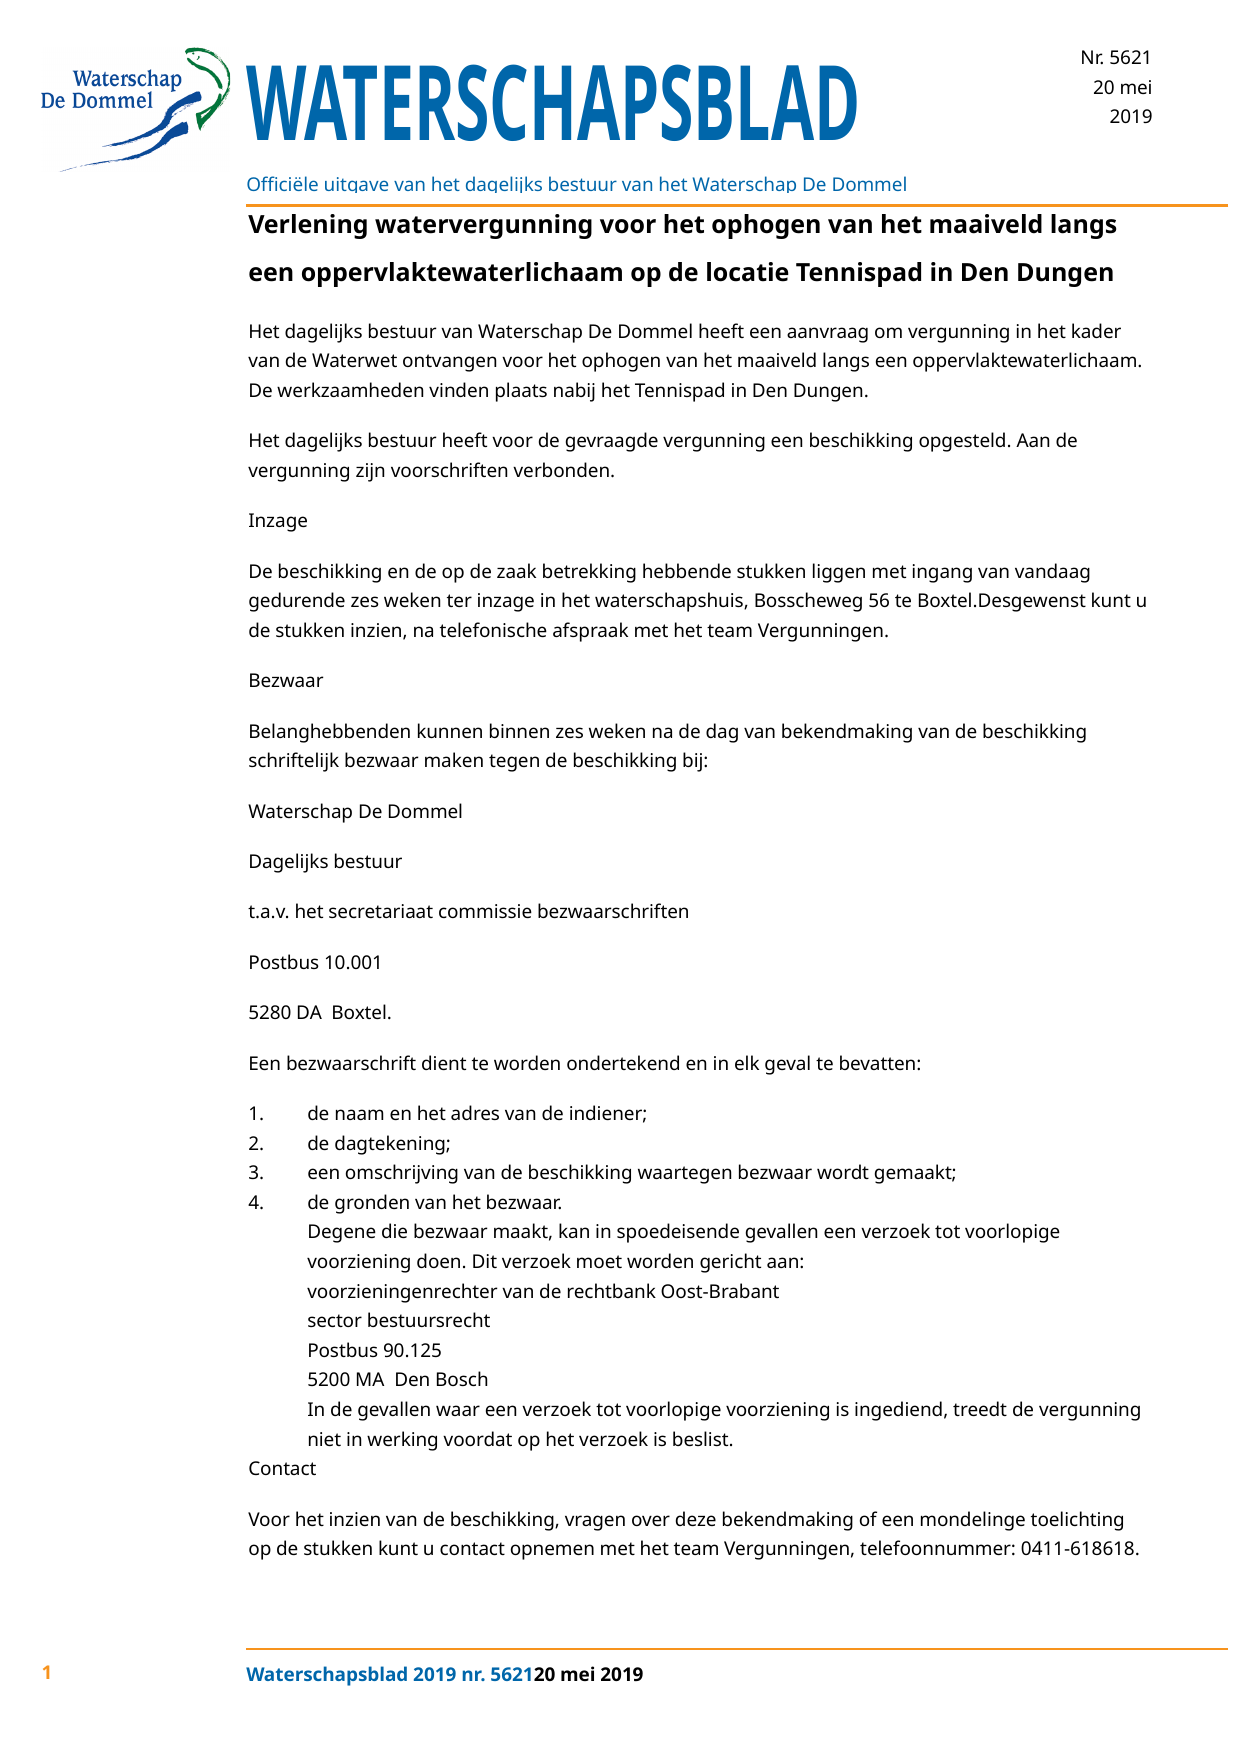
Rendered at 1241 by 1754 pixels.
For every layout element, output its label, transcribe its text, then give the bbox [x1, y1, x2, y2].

text Een bezwaarschrift dient te worden ondertekend en in elk geval te bevatten: [248, 1050, 1152, 1076]
picture [41, 47, 231, 172]
text Postbus 10.001 [248, 949, 1152, 975]
text Waterschap De Dommel [248, 798, 1152, 824]
text t.a.v. het secretariaat commissie bezwaarschriften [248, 899, 1152, 924]
list Postbus 90.125 [248, 1337, 1152, 1363]
text De beschikking en de op de zaak betrekking hebbende stukken liggen met ingang van vandaag gedurende zes weken ter inzage in het waterschapshuis, Bosscheweg 56 te Boxtel.Desgewenst kunt u de stukken inzien, na telefonische afspraak met het team Vergunningen. [248, 558, 1152, 643]
list een omschrijving van de beschikking waartegen bezwaar wordt gemaakt; [248, 1159, 1152, 1185]
text Inzage [248, 507, 1152, 533]
list Degene die bezwaar maakt, kan in spoedeisende gevallen een verzoek tot voorlopige voorziening doen. Dit verzoek moet worden gericht aan: [248, 1219, 1152, 1274]
text Dagelijks bestuur [248, 848, 1152, 874]
text Contact [248, 1455, 1152, 1481]
text 5280 DA Boxtel. [248, 999, 1152, 1025]
text Het dagelijks bestuur heeft voor de gevraagde vergunning een beschikking opgesteld. Aan de vergunning zijn voorschriften verbonden. [248, 427, 1152, 483]
list sector bestuursrecht [248, 1307, 1152, 1333]
text Het dagelijks bestuur van Waterschap De Dommel heeft een aanvraag om vergunning in het kader van de Waterwet ontvangen voor het ophogen van het maaiveld langs een oppervlaktewaterlichaam. De werkzaamheden vinden plaats nabij het Tennispad in Den Dungen. [248, 318, 1152, 403]
list In de gevallen waar een verzoek tot voorlopige voorziening is ingediend, treedt de vergunning niet in werking voordat op het verzoek is beslist. [248, 1396, 1152, 1452]
list de naam en het adres van de indiener; [248, 1100, 1152, 1126]
text Bezwaar [248, 667, 1152, 693]
text Voor het inzien van de beschikking, vragen over deze bekendmaking of een mondelinge toelichting op de stukken kunt u contact opnemen met het team Vergunningen, telefoonnummer: 0411-618618. [248, 1506, 1152, 1561]
text Verlening watervergunning voor het ophogen van het maaiveld langs een oppervlaktewaterlichaam op de locatie Tennispad in Den Dungen [248, 207, 1152, 288]
list 5200 MA Den Bosch [248, 1367, 1152, 1392]
list de dagtekening; [248, 1130, 1152, 1156]
list voorzieningenrechter van de rechtbank Oost-Brabant [248, 1278, 1152, 1304]
list de gronden van het bezwaar. [248, 1189, 1152, 1215]
text Belanghebbenden kunnen binnen zes weken na de dag van bekendmaking van de beschikking schriftelijk bezwaar maken tegen de beschikking bij: [248, 718, 1152, 773]
